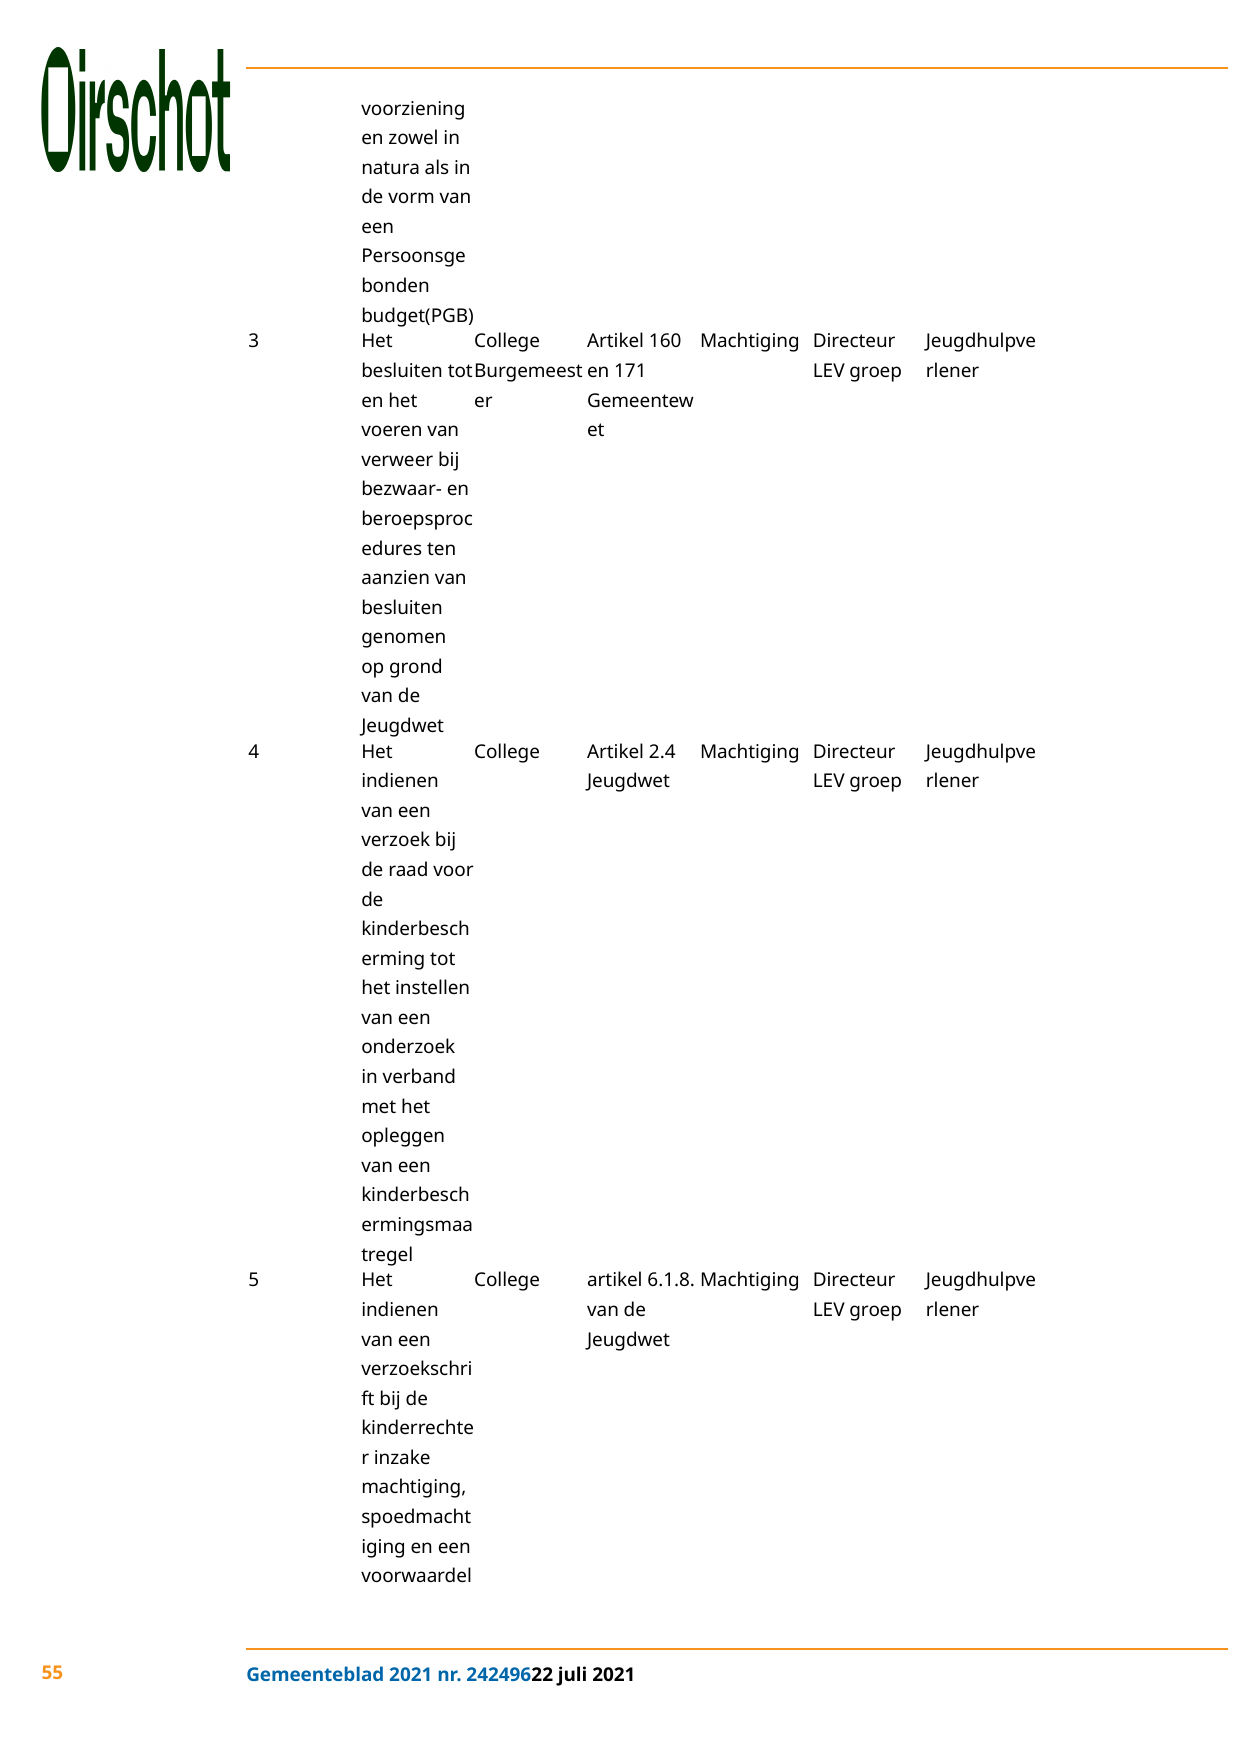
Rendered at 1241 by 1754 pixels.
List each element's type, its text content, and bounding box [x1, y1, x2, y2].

table_cell [248, 95, 361, 328]
table_cell Directeur LEV groep [813, 328, 926, 738]
table_cell College Burgemeester [474, 328, 587, 738]
table_cell Directeur LEV groep [813, 1267, 926, 1588]
table_cell Jeugdhulpverlener [926, 328, 1038, 738]
table_cell [587, 95, 700, 328]
table_cell Het besluiten tot en het voeren van verweer bij bezwaar- en beroepsprocedures ten aanzien van besluiten genomen op grond van de Jeugdwet [361, 328, 474, 738]
table_cell [1039, 95, 1152, 328]
table_cell [1039, 1267, 1152, 1588]
table_cell 3 [248, 328, 361, 738]
table_cell [813, 95, 926, 328]
table_cell [700, 95, 813, 328]
table_cell [474, 95, 587, 328]
table_cell artikel 6.1.8. van de Jeugdwet [587, 1267, 700, 1588]
table_cell Machtiging [700, 328, 813, 738]
table_cell Machtiging [700, 1267, 813, 1588]
table_cell [926, 95, 1038, 328]
table_cell Het indienen van een verzoek bij de raad voor de kinderbescherming tot het instellen van een onderzoek in verband met het opleggen van een kinderbeschermingsmaatregel [361, 738, 474, 1267]
table_cell College [474, 738, 587, 1267]
table_cell Directeur LEV groep [813, 738, 926, 1267]
table_cell Machtiging [700, 738, 813, 1267]
table_cell [1039, 328, 1152, 738]
table_cell 4 [248, 738, 361, 1267]
picture [41, 47, 231, 172]
table_cell Artikel 160 en 171 Gemeentewet [587, 328, 700, 738]
table_cell Jeugdhulpverlener [926, 738, 1038, 1267]
table_cell College [474, 1267, 587, 1588]
table_cell Artikel 2.4 Jeugdwet [587, 738, 700, 1267]
table_cell 5 [248, 1267, 361, 1588]
table_cell Het indienen van een verzoekschrift bij de kinderrechter inzake machtiging, spoedmachtiging en een voorwaardel [361, 1267, 474, 1588]
table_cell [1039, 738, 1152, 1267]
table_cell Jeugdhulpverlener [926, 1267, 1038, 1588]
table_cell voorzieningen zowel in natura als in de vorm van een Persoonsgebonden budget(PGB) [361, 95, 474, 328]
